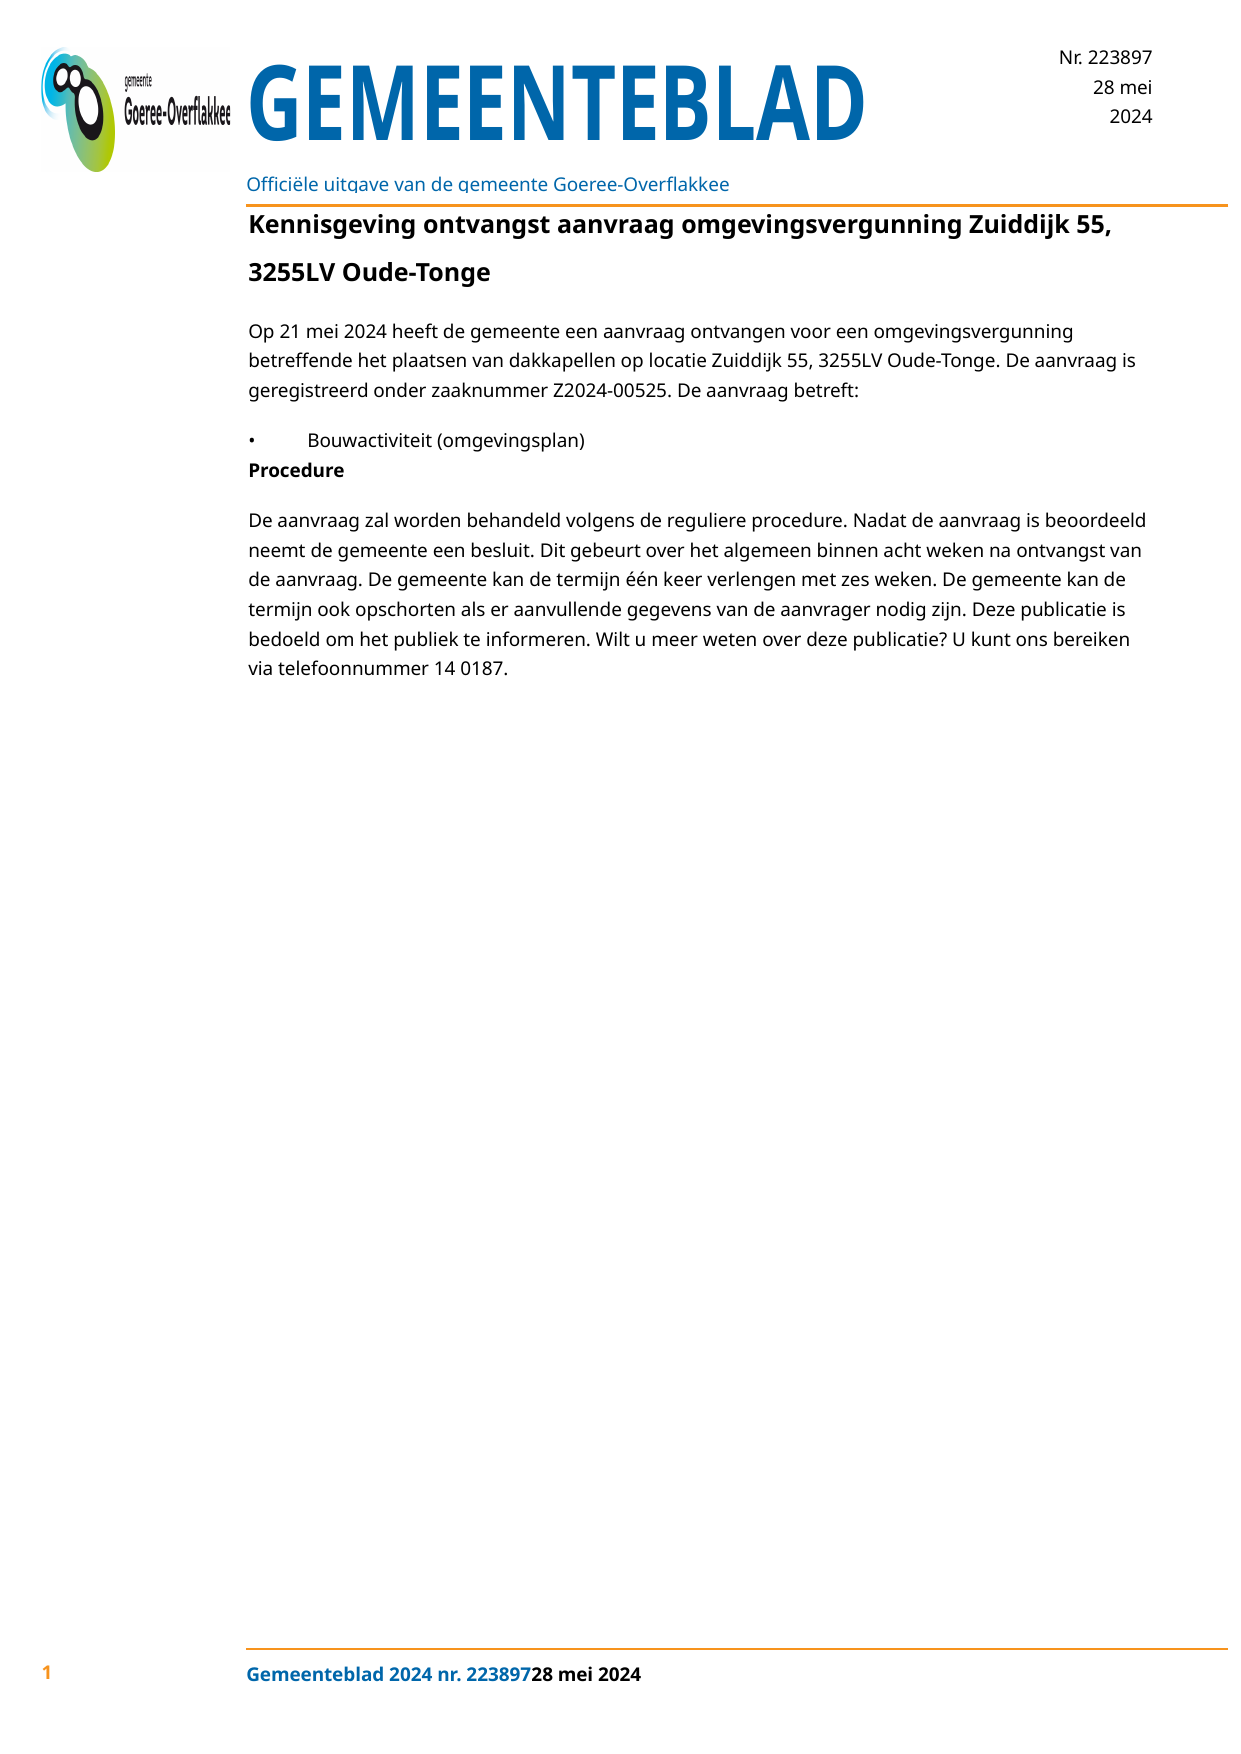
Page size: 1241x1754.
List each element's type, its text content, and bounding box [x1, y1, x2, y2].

text Op 21 mei 2024 heeft de gemeente een aanvraag ontvangen voor een omgevingsvergunning betreffende het plaatsen van dakkapellen op locatie Zuiddijk 55, 3255LV Oude-Tonge. De aanvraag is geregistreerd onder zaaknummer Z2024-00525. De aanvraag betreft: [248, 318, 1152, 403]
text De aanvraag zal worden behandeld volgens de reguliere procedure. Nadat de aanvraag is beoordeeld neemt de gemeente een besluit. Dit gebeurt over het algemeen binnen acht weken na ontvangst van de aanvraag. De gemeente kan de termijn één keer verlengen met zes weken. De gemeente kan de termijn ook opschorten als er aanvullende gegevens van de aanvrager nodig zijn. Deze publicatie is bedoeld om het publiek te informeren. Wilt u meer weten over deze publicatie? U kunt ons bereiken via telefoonnummer 14 0187. [248, 507, 1152, 681]
list Bouwactiviteit (omgevingsplan) [248, 427, 1152, 453]
text Procedure [248, 457, 1152, 483]
picture [41, 47, 231, 172]
text Kennisgeving ontvangst aanvraag omgevingsvergunning Zuiddijk 55, 3255LV Oude-Tonge [248, 207, 1152, 288]
